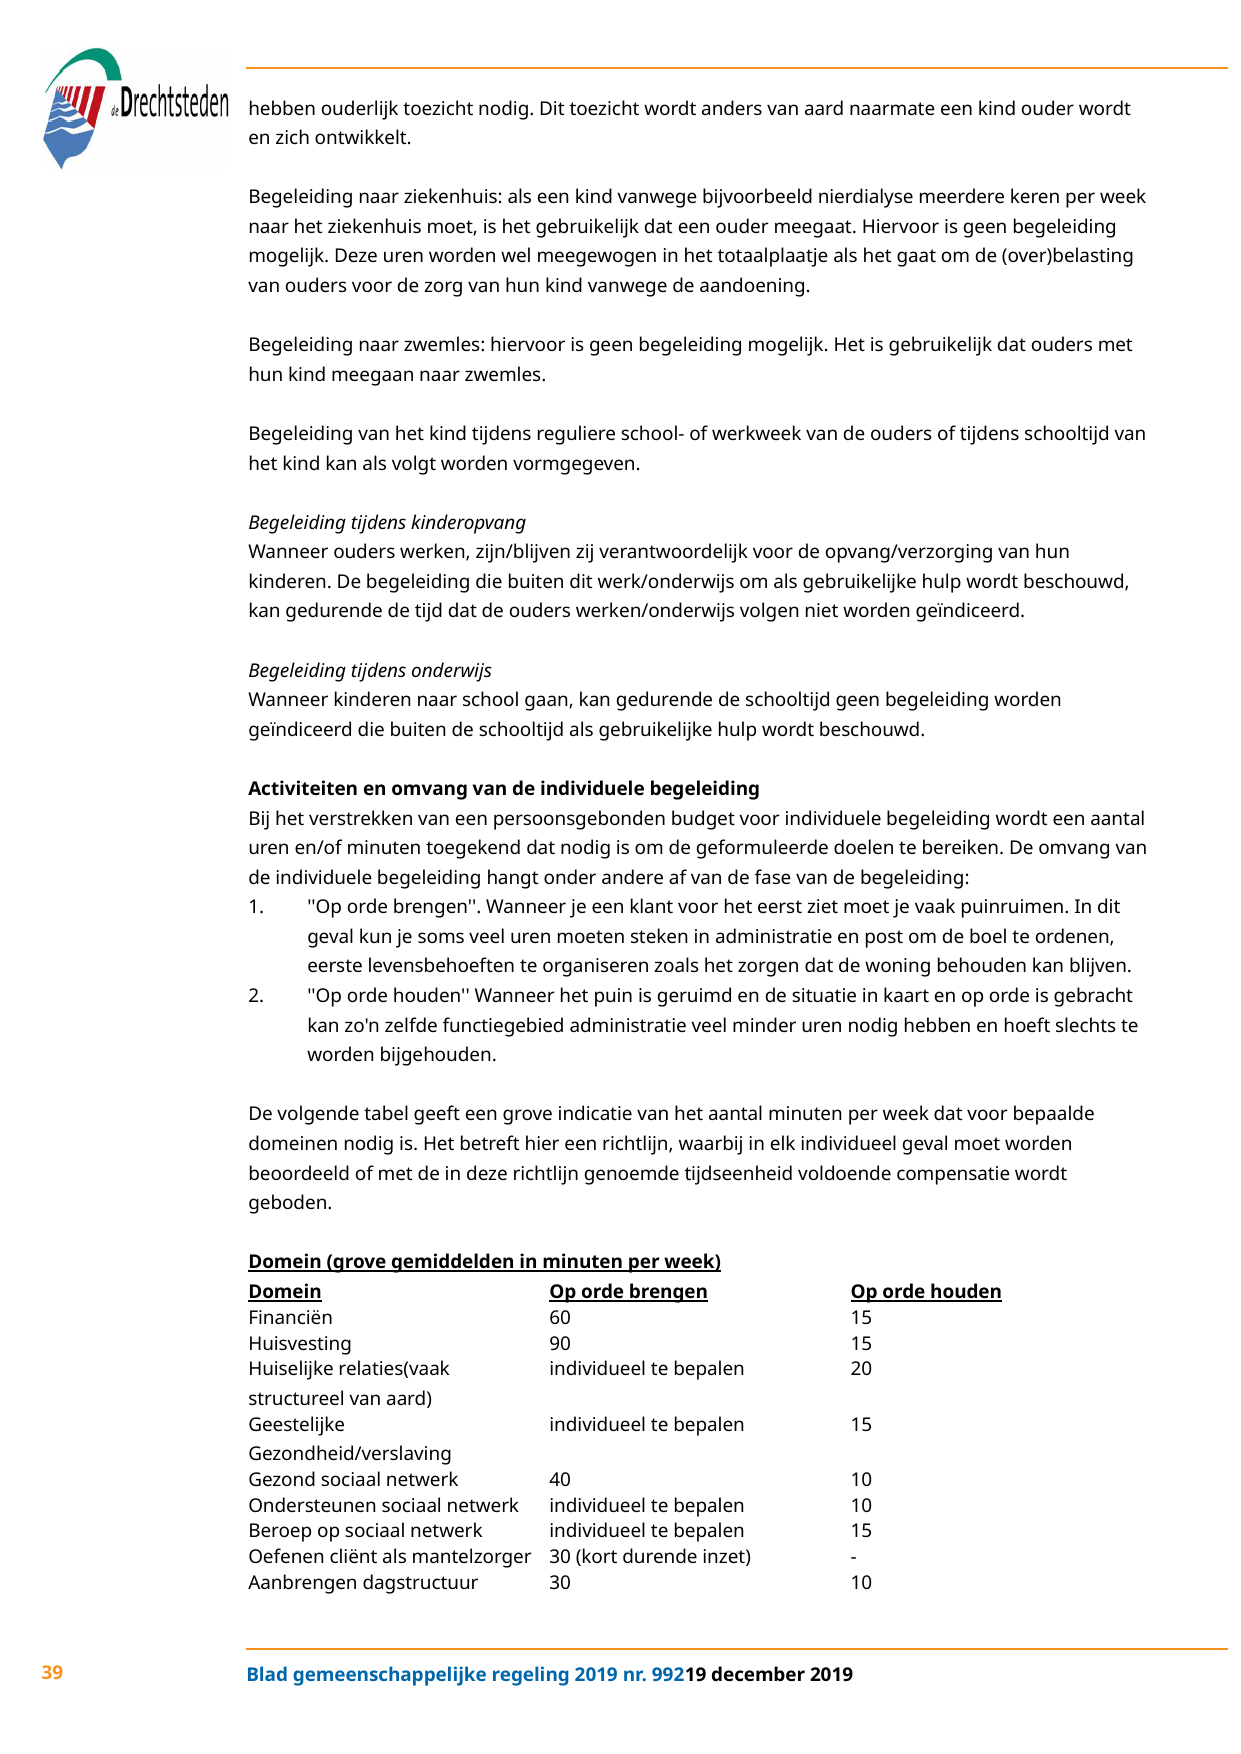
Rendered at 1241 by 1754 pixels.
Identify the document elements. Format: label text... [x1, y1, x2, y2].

table_header Op orde houden [850, 1278, 1152, 1304]
text De volgende tabel geeft een grove indicatie van het aantal minuten per week dat voor bepaalde domeinen nodig is. Het betreft hier een richtlijn, waarbij in elk individueel geval moet worden beoordeeld of met de in deze richtlijn genoemde tijdseenheid voldoende compensatie wordt geboden. [248, 1101, 1152, 1215]
table_cell individueel te bepalen [549, 1411, 850, 1466]
table_cell 10 [850, 1466, 1152, 1492]
table_cell 30 [549, 1569, 850, 1595]
table_header Op orde brengen [549, 1278, 850, 1304]
table_cell 15 [850, 1518, 1152, 1543]
table_cell individueel te bepalen [549, 1492, 850, 1517]
table_cell Gezond sociaal netwerk [248, 1466, 549, 1492]
list ''Op orde brengen''. Wanneer je een klant voor het eerst ziet moet je vaak puinruimen. In dit geval kun je soms veel uren moeten steken in administratie en post om de boel te ordenen, eerste levensbehoeften te organiseren zoals het zorgen dat de woning behouden kan blijven. [248, 893, 1152, 978]
picture [41, 47, 231, 172]
text Wanneer kinderen naar school gaan, kan gedurende de schooltijd geen begeleiding worden geïndiceerd die buiten de schooltijd als gebruikelijke hulp wordt beschouwd. [248, 686, 1152, 742]
list ''Op orde houden'' Wanneer het puin is geruimd en de situatie in kaart en op orde is gebracht kan zo'n zelfde functiegebied administratie veel minder uren nodig hebben en hoeft slechts te worden bijgehouden. [248, 982, 1152, 1067]
table_cell 30 (kort durende inzet) [549, 1543, 850, 1569]
table_cell Huiselijke relaties(vaak structureel van aard) [248, 1355, 549, 1411]
text Begeleiding naar ziekenhuis: als een kind vanwege bijvoorbeeld nierdialyse meerdere keren per week naar het ziekenhuis moet, is het gebruikelijk dat een ouder meegaat. Hiervoor is geen begeleiding mogelijk. Deze uren worden wel meegewogen in het totaalplaatje als het gaat om de (over)belasting van ouders voor de zorg van hun kind vanwege de aandoening. [248, 183, 1152, 298]
table_cell 90 [549, 1330, 850, 1355]
table_header Domein [248, 1278, 549, 1304]
table_cell Geestelijke Gezondheid/verslaving [248, 1411, 549, 1466]
table_cell 15 [850, 1330, 1152, 1355]
text Begeleiding tijdens kinderopvang [248, 509, 1152, 535]
table_cell 40 [549, 1466, 850, 1492]
text Begeleiding naar zwemles: hiervoor is geen begeleiding mogelijk. Het is gebruikelijk dat ouders met hun kind meegaan naar zwemles. [248, 331, 1152, 387]
text Activiteiten en omvang van de individuele begeleiding [248, 775, 1152, 801]
text Begeleiding tijdens onderwijs [248, 657, 1152, 683]
table_cell Ondersteunen sociaal netwerk [248, 1492, 549, 1517]
table_cell 15 [850, 1304, 1152, 1330]
table_cell Beroep op sociaal netwerk [248, 1518, 549, 1543]
table_cell individueel te bepalen [549, 1518, 850, 1543]
table_cell 60 [549, 1304, 850, 1330]
text Begeleiding van het kind tijdens reguliere school- of werkweek van de ouders of tijdens schooltijd van het kind kan als volgt worden vormgegeven. [248, 420, 1152, 476]
table_cell Huisvesting [248, 1330, 549, 1355]
text Bij het verstrekken van een persoonsgebonden budget voor individuele begeleiding wordt een aantal uren en/of minuten toegekend dat nodig is om de geformuleerde doelen te bereiken. De omvang van de individuele begeleiding hangt onder andere af van de fase van de begeleiding: [248, 805, 1152, 890]
text hebben ouderlijk toezicht nodig. Dit toezicht wordt anders van aard naarmate een kind ouder wordt en zich ontwikkelt. [248, 95, 1152, 150]
table_cell Oefenen cliënt als mantelzorger [248, 1543, 549, 1569]
table_cell 15 [850, 1411, 1152, 1466]
table_cell 20 [850, 1355, 1152, 1411]
table_cell Financiën [248, 1304, 549, 1330]
table_cell 10 [850, 1492, 1152, 1517]
table_cell Aanbrengen dagstructuur [248, 1569, 549, 1595]
table_cell - [850, 1543, 1152, 1569]
table_cell 10 [850, 1569, 1152, 1595]
text Wanneer ouders werken, zijn/blijven zij verantwoordelijk voor de opvang/verzorging van hun kinderen. De begeleiding die buiten dit werk/onderwijs om als gebruikelijke hulp wordt beschouwd, kan gedurende de tijd dat de ouders werken/onderwijs volgen niet worden geïndiceerd. [248, 538, 1152, 623]
text Domein (grove gemiddelden in minuten per week) [248, 1248, 1152, 1274]
table_cell individueel te bepalen [549, 1355, 850, 1411]
